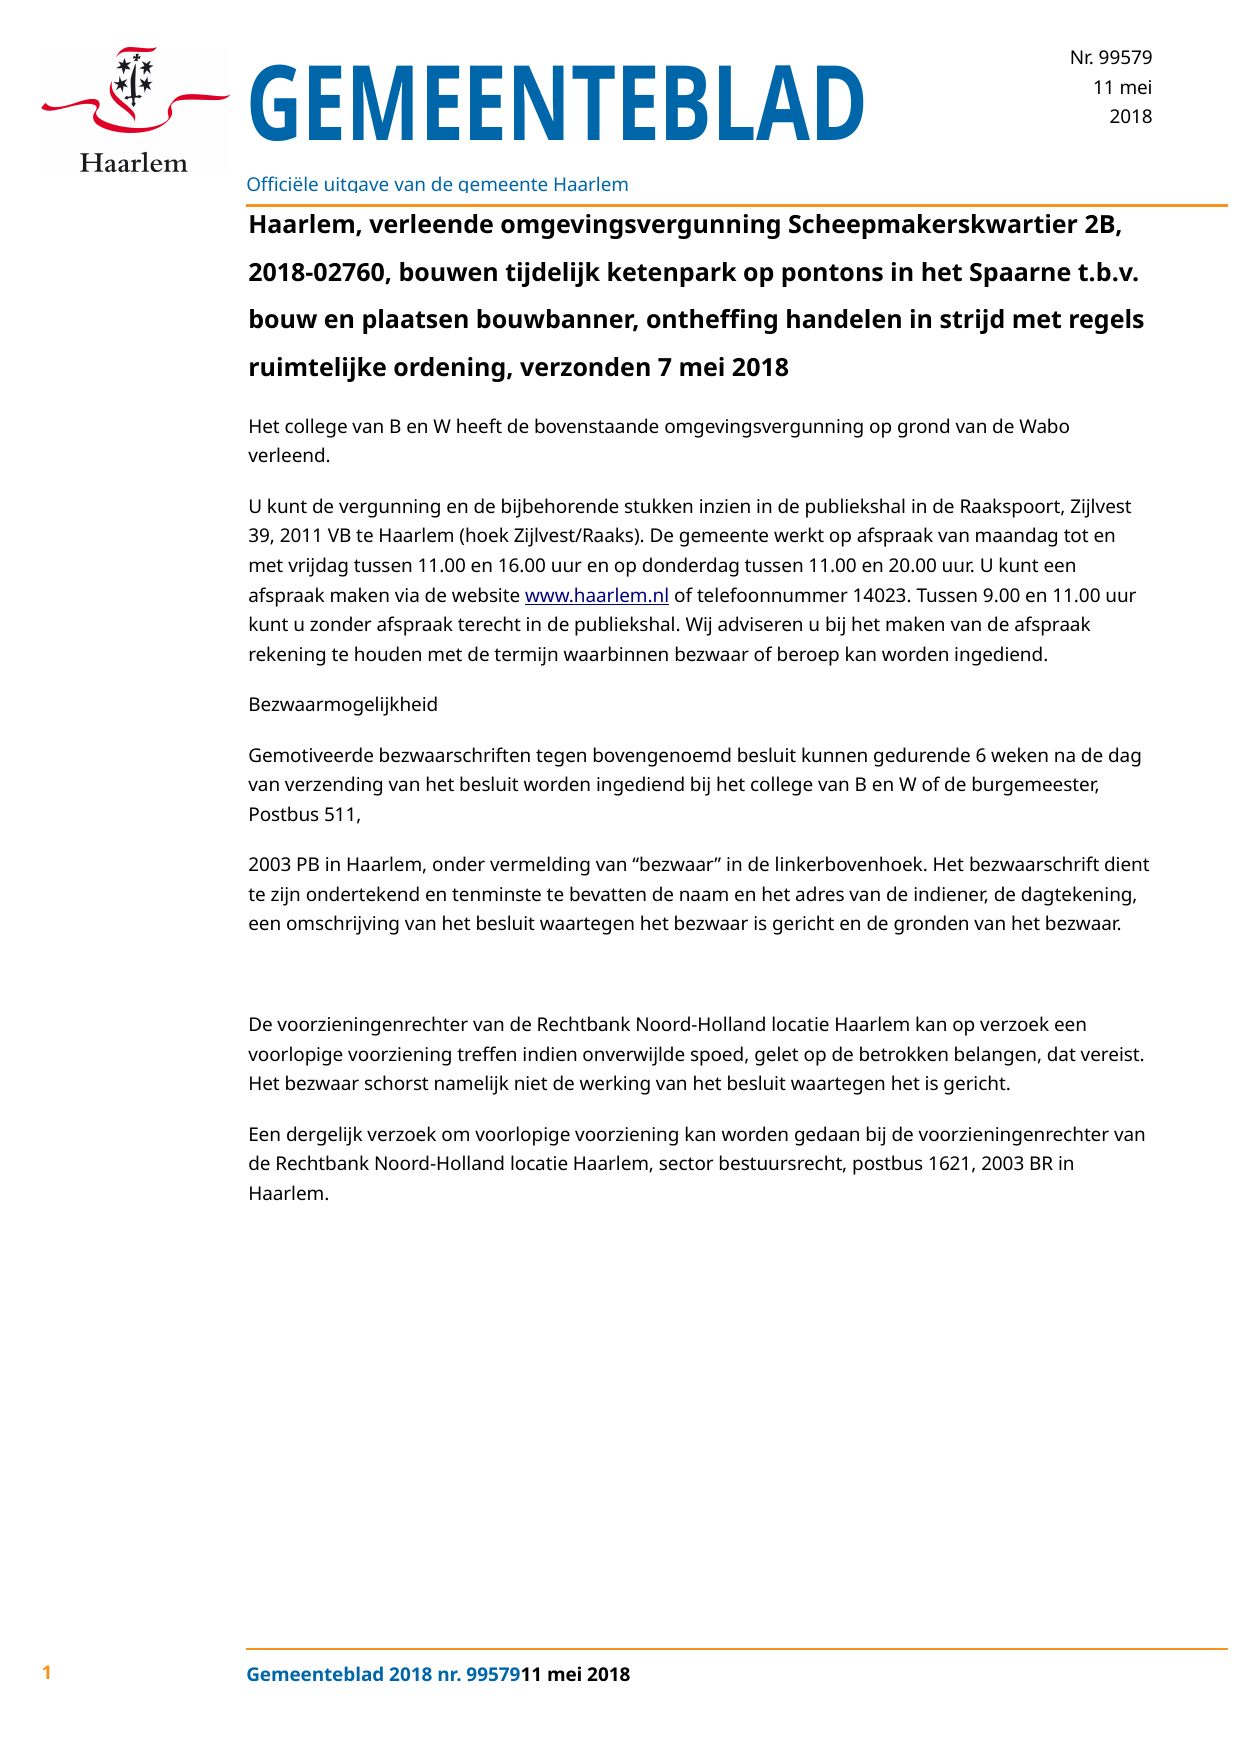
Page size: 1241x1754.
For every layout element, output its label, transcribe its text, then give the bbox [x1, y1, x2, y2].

picture [41, 47, 231, 172]
text Een dergelijk verzoek om voorlopige voorziening kan worden gedaan bij de voorzieningenrechter van de Rechtbank Noord-Holland locatie Haarlem, sector bestuursrecht, postbus 1621, 2003 BR in Haarlem. [248, 1121, 1152, 1206]
text De voorzieningenrechter van de Rechtbank Noord-Holland locatie Haarlem kan op verzoek een voorlopige voorziening treffen indien onverwijlde spoed, gelet op de betrokken belangen, dat vereist. Het bezwaar schorst namelijk niet de werking van het besluit waartegen het is gericht. [248, 1011, 1152, 1096]
text Bezwaarmogelijkheid [248, 691, 1152, 717]
text Gemotiveerde bezwaarschriften tegen bovengenoemd besluit kunnen gedurende 6 weken na de dag van verzending van het besluit worden ingediend bij het college van B en W of de burgemeester, Postbus 511, [248, 742, 1152, 827]
text Haarlem, verleende omgevingsvergunning Scheepmakerskwartier 2B, 2018-02760, bouwen tijdelijk ketenpark op pontons in het Spaarne t.b.v. bouw en plaatsen bouwbanner, ontheffing handelen in strijd met regels ruimtelijke ordening, verzonden 7 mei 2018 [248, 207, 1152, 384]
text U kunt de vergunning en de bijbehorende stukken inzien in de publiekshal in de Raakspoort, Zijlvest 39, 2011 VB te Haarlem (hoek Zijlvest/Raaks). De gemeente werkt op afspraak van maandag tot en met vrijdag tussen 11.00 en 16.00 uur en op donderdag tussen 11.00 en 20.00 uur. U kunt een afspraak maken via de website www.haarlem.nl of telefoonnummer 14023. Tussen 9.00 en 11.00 uur kunt u zonder afspraak terecht in de publiekshal. Wij adviseren u bij het maken van de afspraak rekening te houden met de termijn waarbinnen bezwaar of beroep kan worden ingediend. [248, 493, 1152, 667]
text Het college van B en W heeft de bovenstaande omgevingsvergunning op grond van de Wabo verleend. [248, 413, 1152, 468]
text 2003 PB in Haarlem, onder vermelding van “bezwaar” in de linkerbovenhoek. Het bezwaarschrift dient te zijn ondertekend en tenminste te bevatten de naam en het adres van de indiener, de dagtekening, een omschrijving van het besluit waartegen het bezwaar is gericht en de gronden van het bezwaar. [248, 851, 1152, 936]
